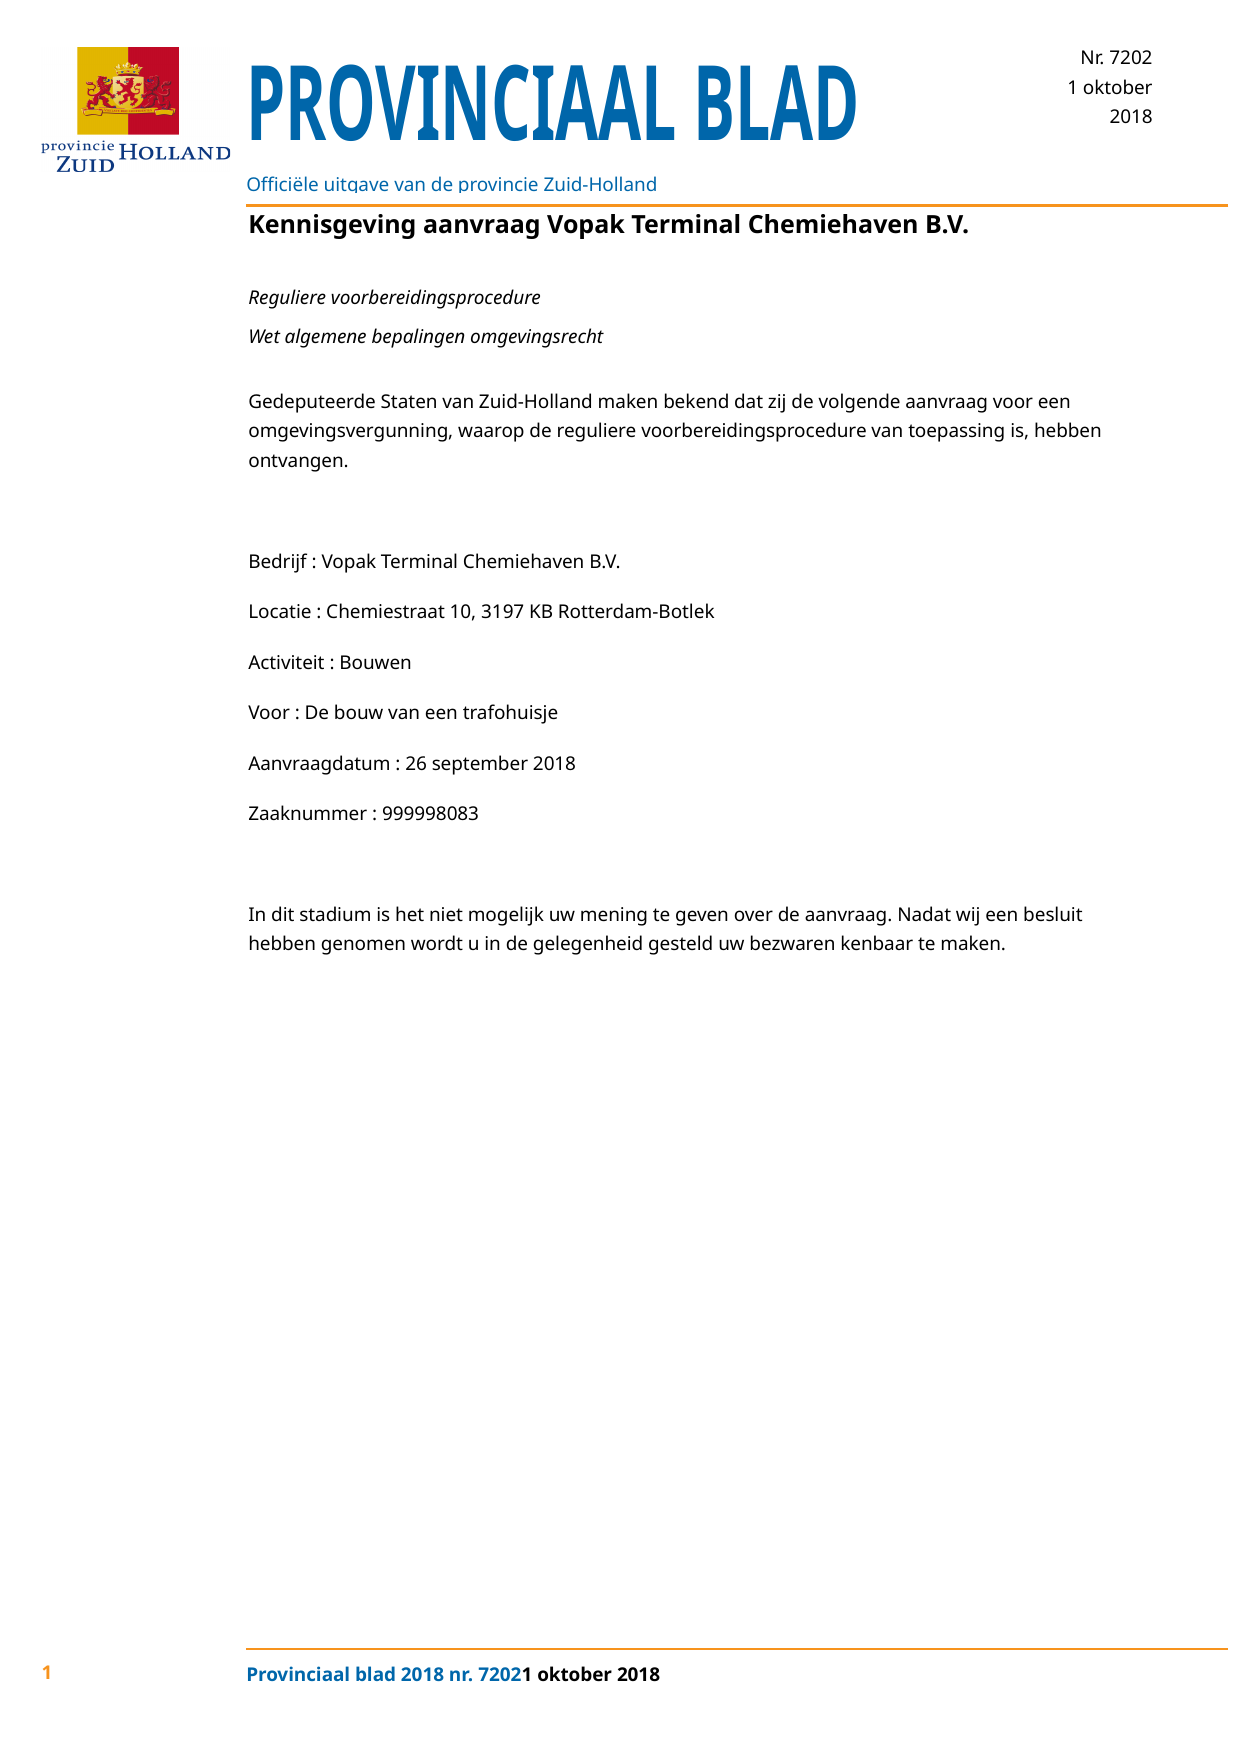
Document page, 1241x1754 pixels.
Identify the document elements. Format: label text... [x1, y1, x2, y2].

text Gedeputeerde Staten van Zuid-Holland maken bekend dat zij de volgende aanvraag voor een omgevingsvergunning, waarop de reguliere voorbereidingsprocedure van toepassing is, hebben ontvangen. [248, 388, 1152, 473]
picture [41, 47, 231, 172]
text Wet algemene bepalingen omgevingsrecht [248, 323, 1152, 349]
text Aanvraagdatum : 26 september 2018 [248, 750, 1152, 776]
text Locatie : Chemiestraat 10, 3197 KB Rotterdam-Botlek [248, 598, 1152, 624]
text Kennisgeving aanvraag Vopak Terminal Chemiehaven B.V. [248, 207, 1152, 241]
text Reguliere voorbereidingsprocedure [248, 284, 1152, 309]
text Bedrijf : Vopak Terminal Chemiehaven B.V. [248, 548, 1152, 574]
text Voor : De bouw van een trafohuisje [248, 699, 1152, 725]
text In dit stadium is het niet mogelijk uw mening te geven over de aanvraag. Nadat wij een besluit hebben genomen wordt u in de gelegenheid gesteld uw bezwaren kenbaar te maken. [248, 901, 1152, 956]
text Zaaknummer : 999998083 [248, 800, 1152, 826]
text Activiteit : Bouwen [248, 649, 1152, 675]
